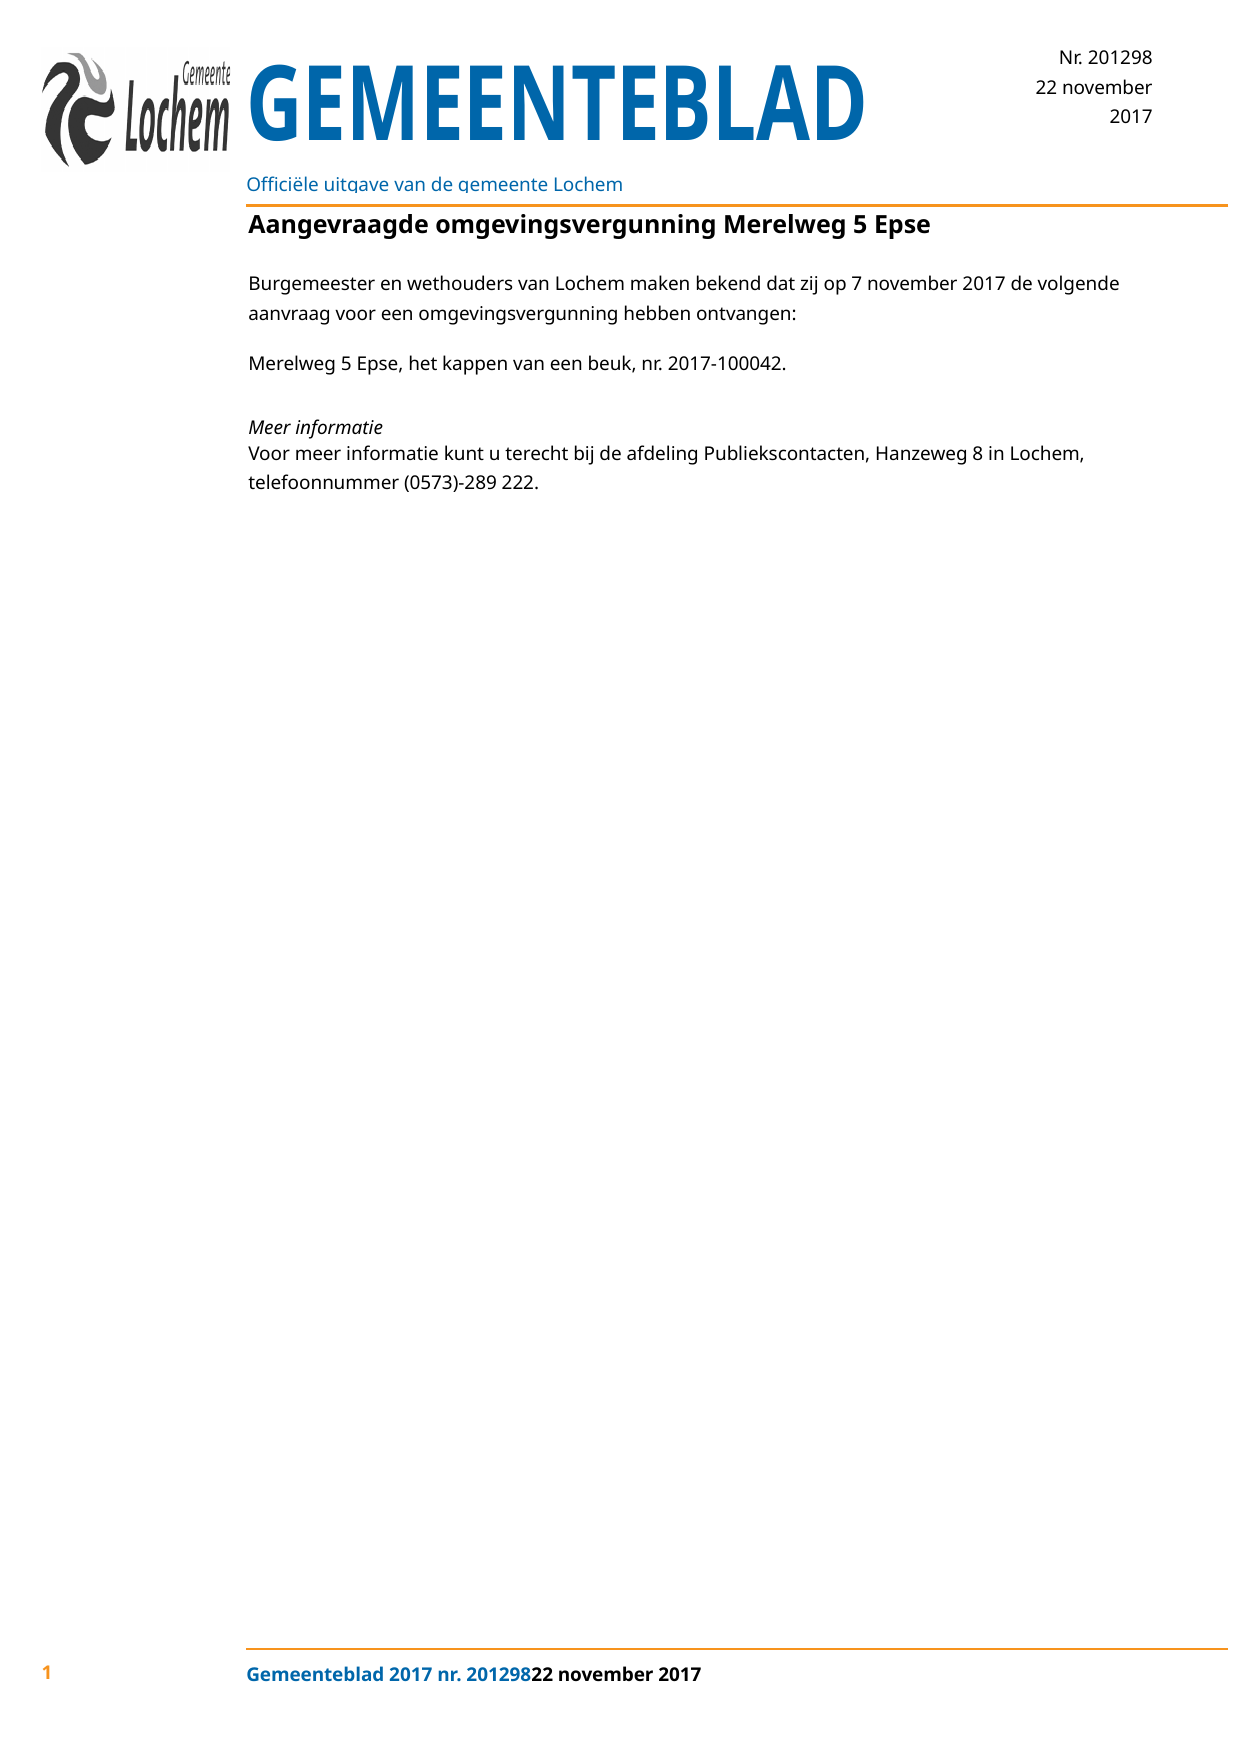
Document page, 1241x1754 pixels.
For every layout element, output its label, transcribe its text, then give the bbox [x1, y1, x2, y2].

text Aangevraagde omgevingsvergunning Merelweg 5 Epse [248, 207, 1152, 241]
text Burgemeester en wethouders van Lochem maken bekend dat zij op 7 november 2017 de volgende aanvraag voor een omgevingsvergunning hebben ontvangen: [248, 270, 1152, 326]
picture [41, 47, 231, 172]
text Meer informatie [248, 414, 1152, 440]
text Voor meer informatie kunt u terecht bij de afdeling Publiekscontacten, Hanzeweg 8 in Lochem, telefoonnummer (0573)-289 222. [248, 440, 1152, 495]
text Merelweg 5 Epse, het kappen van een beuk, nr. 2017-100042. [248, 350, 1152, 376]
